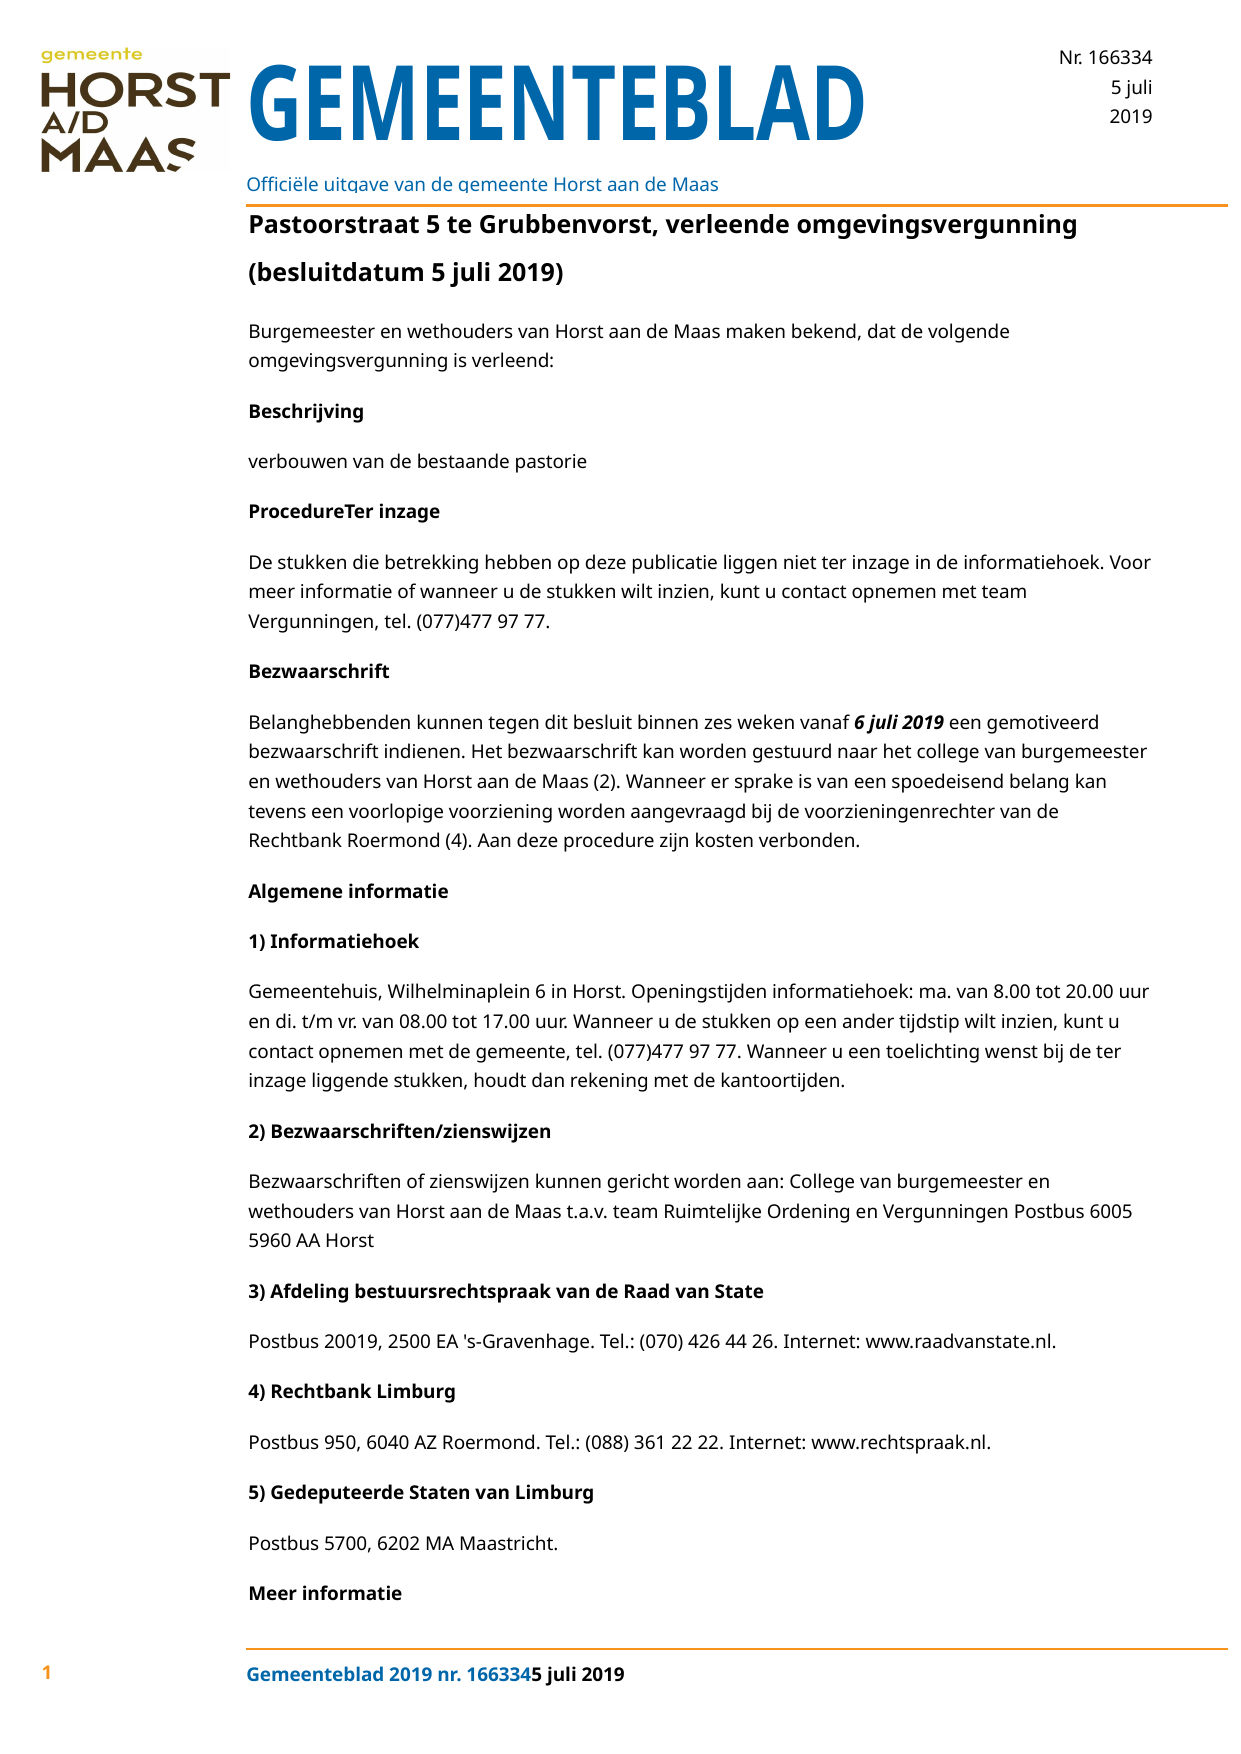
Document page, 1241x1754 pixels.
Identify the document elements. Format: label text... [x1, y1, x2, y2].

text 5) Gedeputeerde Staten van Limburg [248, 1479, 1152, 1505]
text Belanghebbenden kunnen tegen dit besluit binnen zes weken vanaf 6 juli 2019 een gemotiveerd bezwaarschrift indienen. Het bezwaarschrift kan worden gestuurd naar het college van burgemeester en wethouders van Horst aan de Maas (2). Wanneer er sprake is van een spoedeisend belang kan tevens een voorlopige voorziening worden aangevraagd bij de voorzieningenrechter van de Rechtbank Roermond (4). Aan deze procedure zijn kosten verbonden. [248, 709, 1152, 853]
text Bezwaarschriften of zienswijzen kunnen gericht worden aan: College van burgemeester en wethouders van Horst aan de Maas t.a.v. team Ruimtelijke Ordening en Vergunningen Postbus 6005 5960 AA Horst [248, 1168, 1152, 1253]
text Bezwaarschrift [248, 659, 1152, 684]
picture [41, 47, 231, 172]
text Burgemeester en wethouders van Horst aan de Maas maken bekend, dat de volgende omgevingsvergunning is verleend: [248, 318, 1152, 373]
text De stukken die betrekking hebben op deze publicatie liggen niet ter inzage in de informatiehoek. Voor meer informatie of wanneer u de stukken wilt inzien, kunt u contact opnemen met team Vergunningen, tel. (077)477 97 77. [248, 549, 1152, 634]
text 4) Rechtbank Limburg [248, 1379, 1152, 1404]
text Algemene informatie [248, 878, 1152, 904]
text 1) Informatiehoek [248, 928, 1152, 954]
text Postbus 20019, 2500 EA 's-Gravenhage. Tel.: (070) 426 44 26. Internet: www.raadvanstate.nl. [248, 1328, 1152, 1354]
text 2) Bezwaarschriften/zienswijzen [248, 1118, 1152, 1144]
text Meer informatie [248, 1580, 1152, 1606]
text verbouwen van de bestaande pastorie [248, 448, 1152, 474]
text Postbus 5700, 6202 MA Maastricht. [248, 1530, 1152, 1556]
text Pastoorstraat 5 te Grubbenvorst, verleende omgevingsvergunning (besluitdatum 5 juli 2019) [248, 207, 1152, 288]
text Postbus 950, 6040 AZ Roermond. Tel.: (088) 361 22 22. Internet: www.rechtspraak.nl. [248, 1429, 1152, 1455]
text 3) Afdeling bestuursrechtspraak van de Raad van State [248, 1278, 1152, 1304]
text Beschrijving [248, 398, 1152, 424]
text ProcedureTer inzage [248, 499, 1152, 524]
text Gemeentehuis, Wilhelminaplein 6 in Horst. Openingstijden informatiehoek: ma. van 8.00 tot 20.00 uur en di. t/m vr. van 08.00 tot 17.00 uur. Wanneer u de stukken op een ander tijdstip wilt inzien, kunt u contact opnemen met de gemeente, tel. (077)477 97 77. Wanneer u een toelichting wenst bij de ter inzage liggende stukken, houdt dan rekening met de kantoortijden. [248, 979, 1152, 1093]
